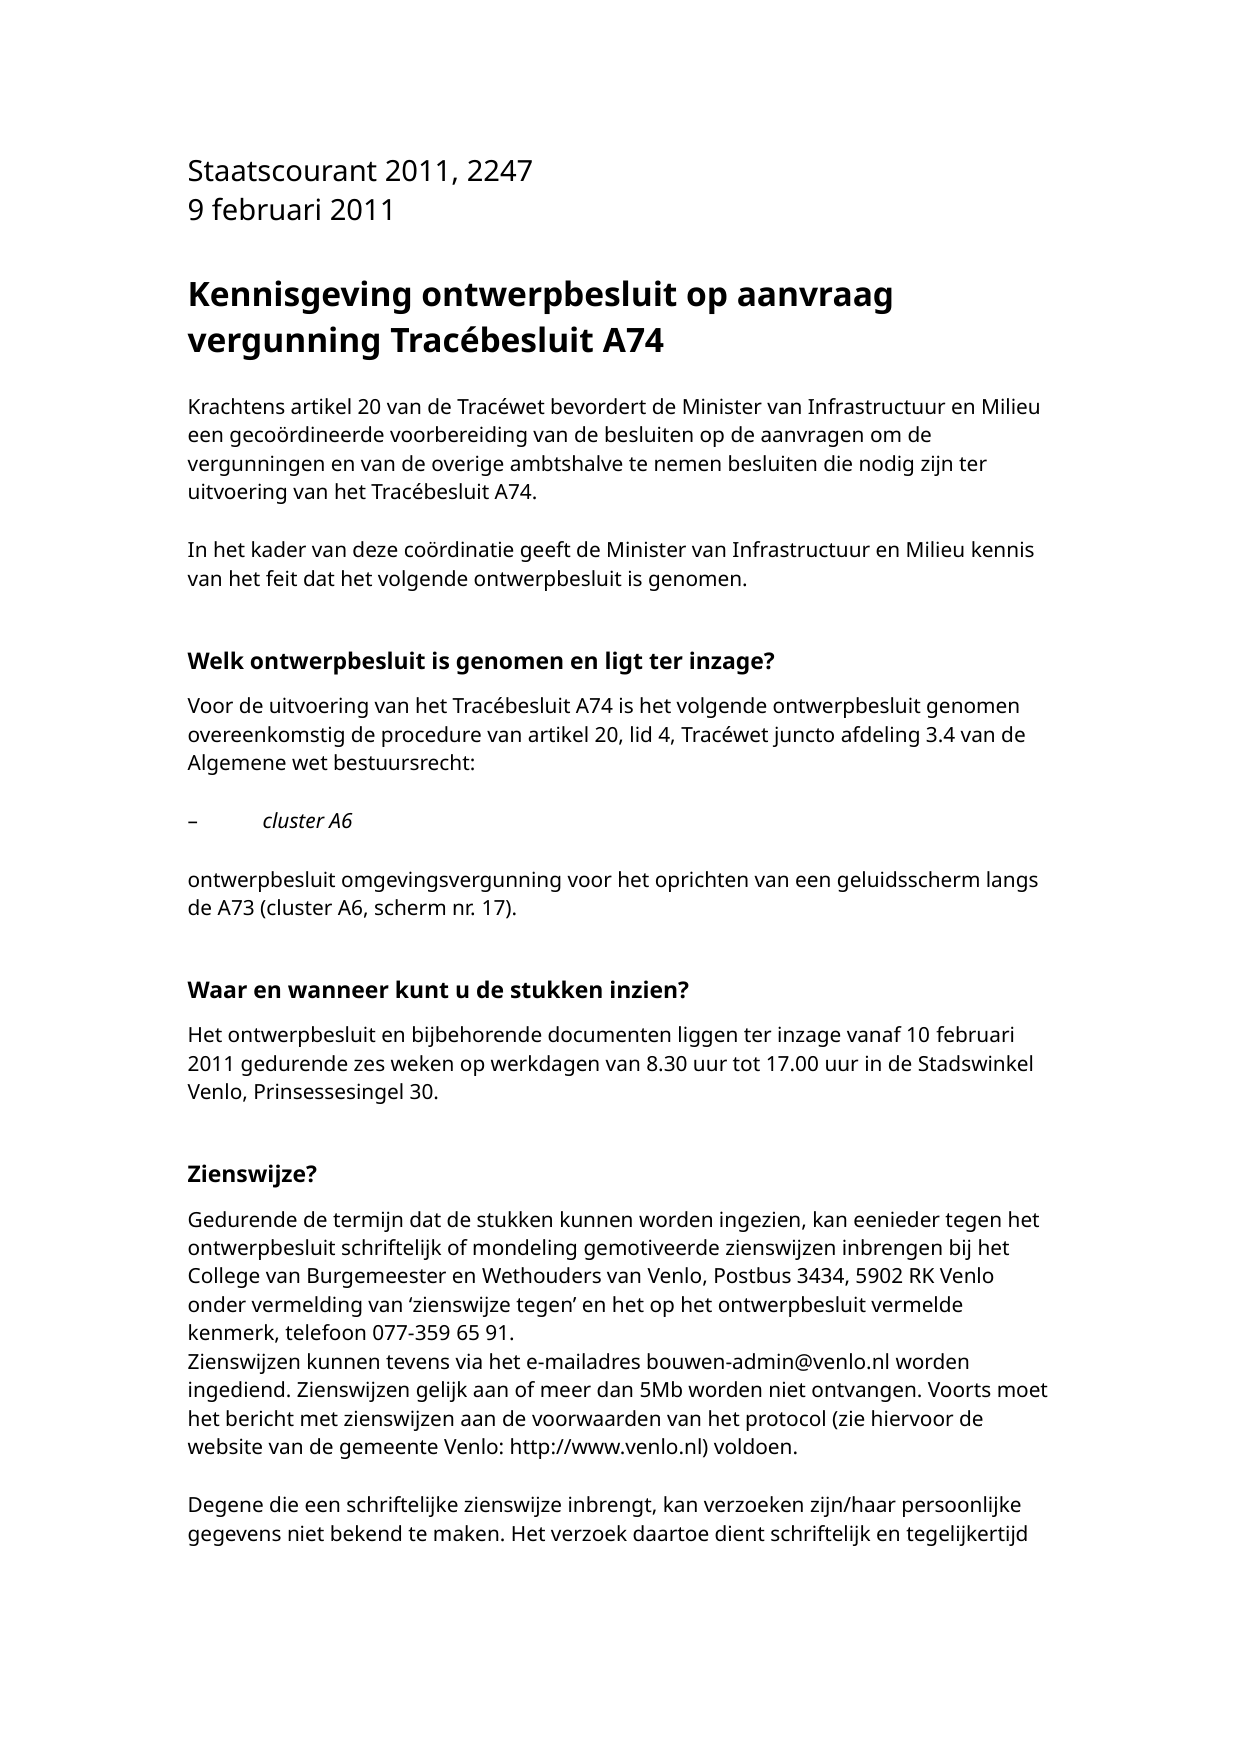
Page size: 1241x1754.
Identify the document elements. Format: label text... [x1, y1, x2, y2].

text Het ontwerpbesluit en bijbehorende documenten liggen ter inzage vanaf 10 februari 2011 gedurende zes weken op werkdagen van 8.30 uur tot 17.00 uur in de Stadswinkel Venlo, Prinsessesingel 30. [187, 1021, 1053, 1106]
list cluster A6 [187, 807, 1053, 835]
subtitle Welk ontwerpbesluit is genomen en ligt ter inzage? [187, 645, 1053, 676]
text Staatscourant 2011, 2247 [187, 150, 1053, 190]
text Zienswijzen kunnen tevens via het e-mailadres bouwen-admin@venlo.nl worden ingediend. Zienswijzen gelijk aan of meer dan 5Mb worden niet ontvangen. Voorts moet het bericht met zienswijzen aan de voorwaarden van het protocol (zie hiervoor de website van de gemeente Venlo: http://www.venlo.nl) voldoen. [187, 1347, 1053, 1461]
text Voor de uitvoering van het Tracébesluit A74 is het volgende ontwerpbesluit genomen overeenkomstig de procedure van artikel 20, lid 4, Tracéwet juncto afdeling 3.4 van de Algemene wet bestuursrecht: [187, 691, 1053, 777]
text ontwerpbesluit omgevingsvergunning voor het oprichten van een geluidsscherm langs de A73 (cluster A6, scherm nr. 17). [187, 865, 1053, 922]
subtitle Waar en wanneer kunt u de stukken inzien? [187, 974, 1053, 1006]
subtitle Kennisgeving ontwerpbesluit op aanvraag vergunning Tracébesluit A74 [187, 271, 1053, 362]
subtitle Zienswijze? [187, 1158, 1053, 1190]
text Krachtens artikel 20 van de Tracéwet bevordert de Minister van Infrastructuur en Milieu een gecoördineerde voorbereiding van de besluiten op de aanvragen om de vergunningen en van de overige ambtshalve te nemen besluiten die nodig zijn ter uitvoering van het Tracébesluit A74. [187, 392, 1053, 506]
text Gedurende de termijn dat de stukken kunnen worden ingezien, kan eenieder tegen het ontwerpbesluit schriftelijk of mondeling gemotiveerde zienswijzen inbrengen bij het College van Burgemeester en Wethouders van Venlo, Postbus 3434, 5902 RK Venlo onder vermelding van ‘zienswijze tegen’ en het op het ontwerpbesluit vermelde kenmerk, telefoon 077-359 65 91. [187, 1205, 1053, 1347]
text Degene die een schriftelijke zienswijze inbrengt, kan verzoeken zijn/haar persoonlijke gegevens niet bekend te maken. Het verzoek daartoe dient schriftelijk en tegelijkertijd [187, 1491, 1053, 1547]
text 9 februari 2011 [187, 190, 1053, 229]
text In het kader van deze coördinatie geeft de Minister van Infrastructuur en Milieu kennis van het feit dat het volgende ontwerpbesluit is genomen. [187, 536, 1053, 592]
